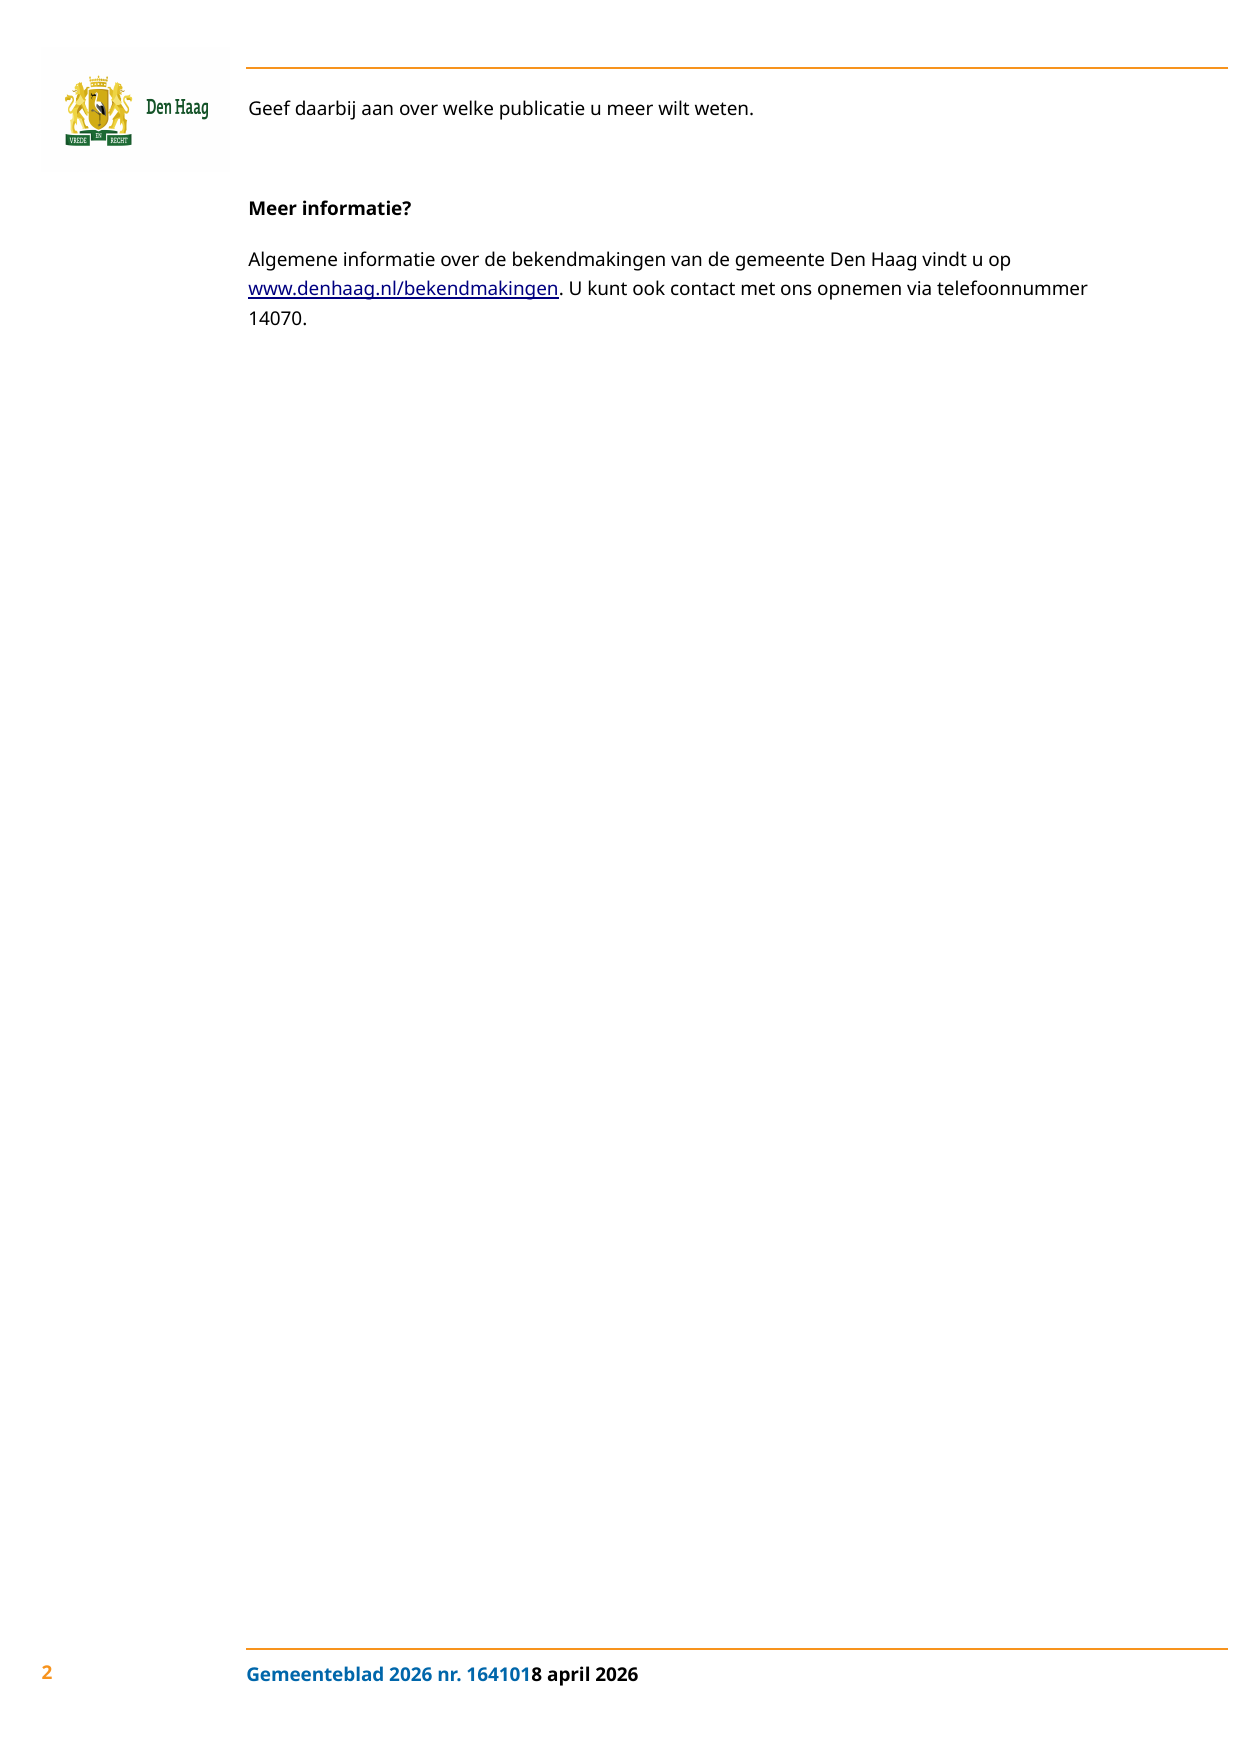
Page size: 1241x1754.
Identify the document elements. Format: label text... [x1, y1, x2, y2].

picture [41, 47, 231, 172]
text Geef daarbij aan over welke publicatie u meer wilt weten. [248, 95, 1152, 121]
text Algemene informatie over de bekendmakingen van de gemeente Den Haag vindt u op www.denhaag.nl/bekendmakingen. U kunt ook contact met ons opnemen via telefoonnummer 14070. [248, 246, 1152, 331]
text Meer informatie? [248, 196, 1152, 221]
